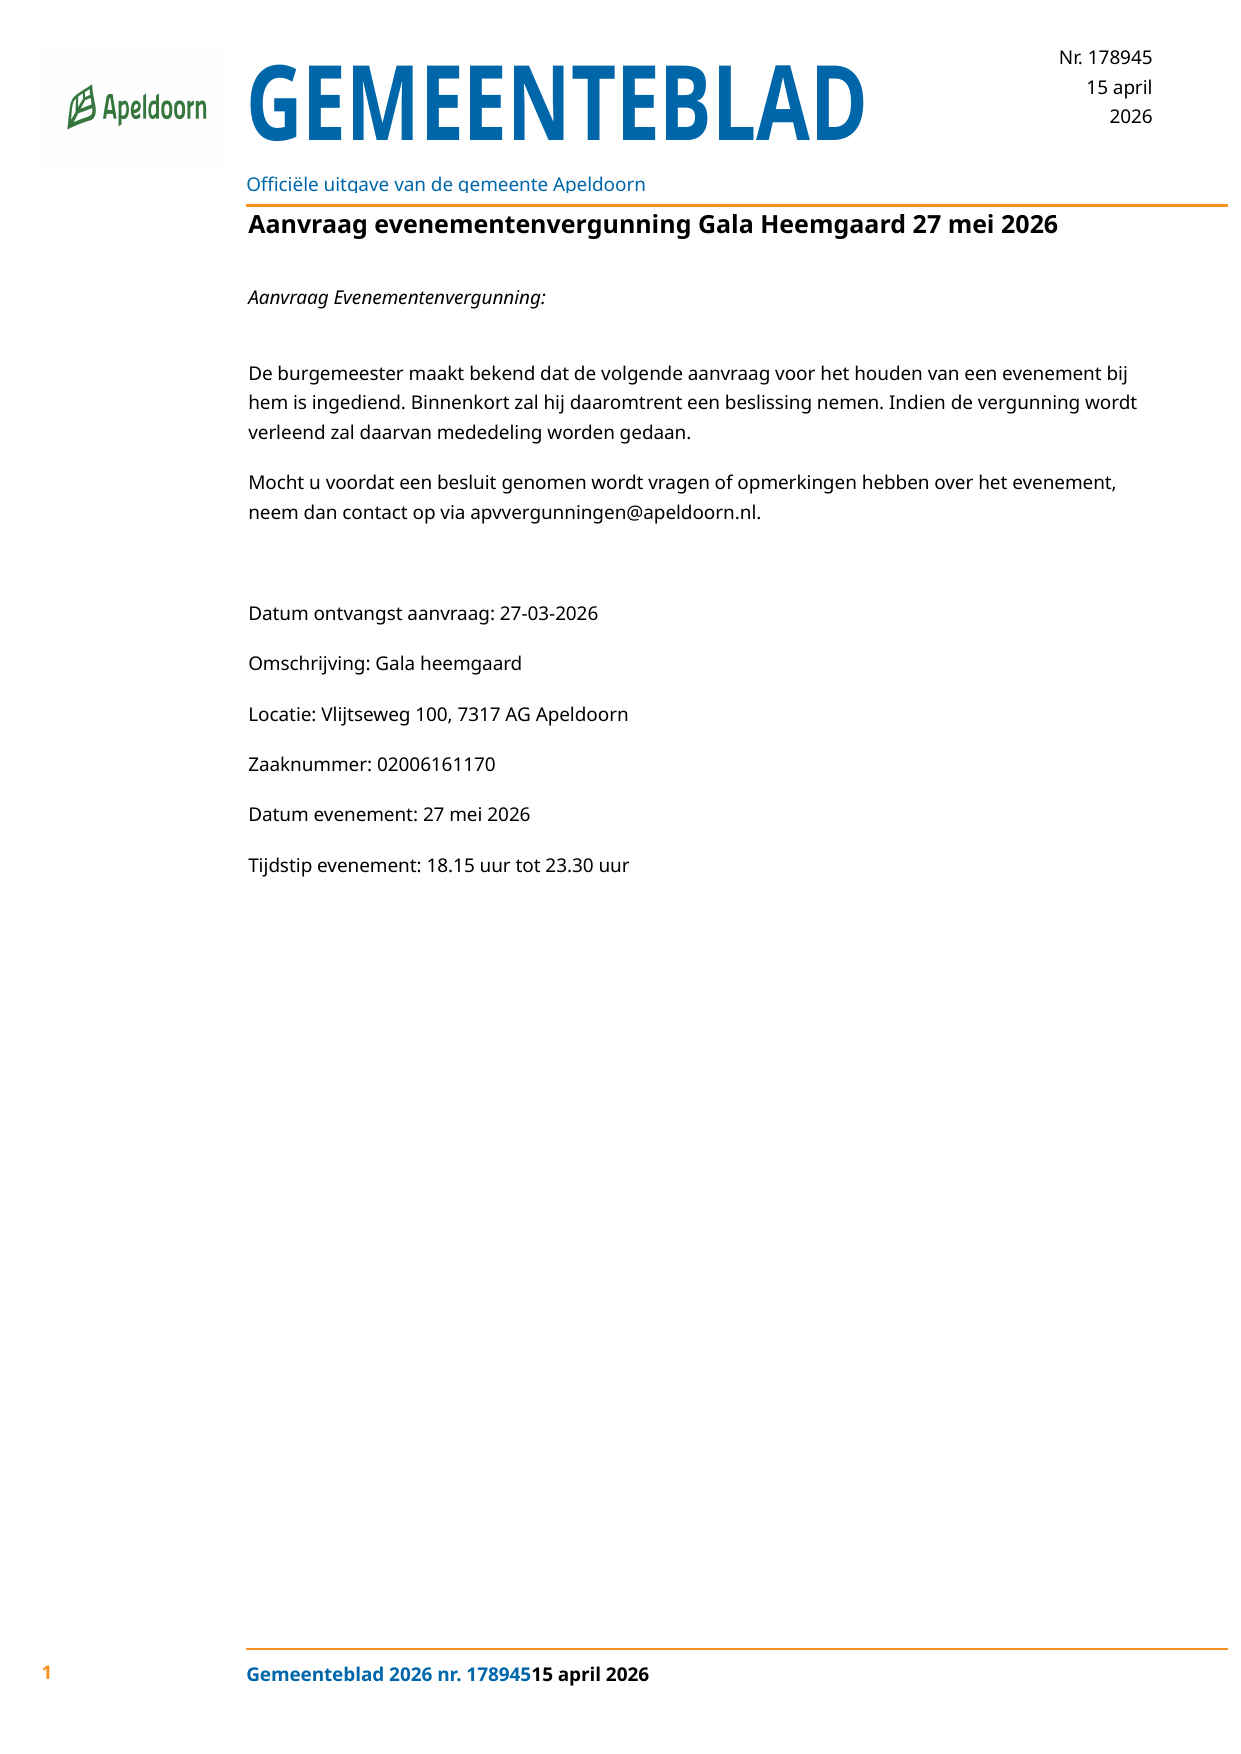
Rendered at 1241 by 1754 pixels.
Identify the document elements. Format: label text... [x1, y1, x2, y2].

text Mocht u voordat een besluit genomen wordt vragen of opmerkingen hebben over het evenement, neem dan contact op via apvvergunningen@apeldoorn.nl. [248, 469, 1152, 525]
text Aanvraag evenementenvergunning Gala Heemgaard 27 mei 2026 [248, 207, 1152, 241]
text Locatie: Vlijtseweg 100, 7317 AG Apeldoorn [248, 701, 1152, 727]
text Omschrijving: Gala heemgaard [248, 650, 1152, 676]
text Aanvraag Evenementenvergunning: [248, 284, 1152, 309]
text De burgemeester maakt bekend dat de volgende aanvraag voor het houden van een evenement bij hem is ingediend. Binnenkort zal hij daaromtrent een beslissing nemen. Indien de vergunning wordt verleend zal daarvan mededeling worden gedaan. [248, 360, 1152, 445]
text Datum evenement: 27 mei 2026 [248, 802, 1152, 827]
text Zaaknummer: 02006161170 [248, 751, 1152, 777]
picture [41, 47, 231, 172]
text Tijdstip evenement: 18.15 uur tot 23.30 uur [248, 852, 1152, 878]
text Datum ontvangst aanvraag: 27-03-2026 [248, 600, 1152, 626]
